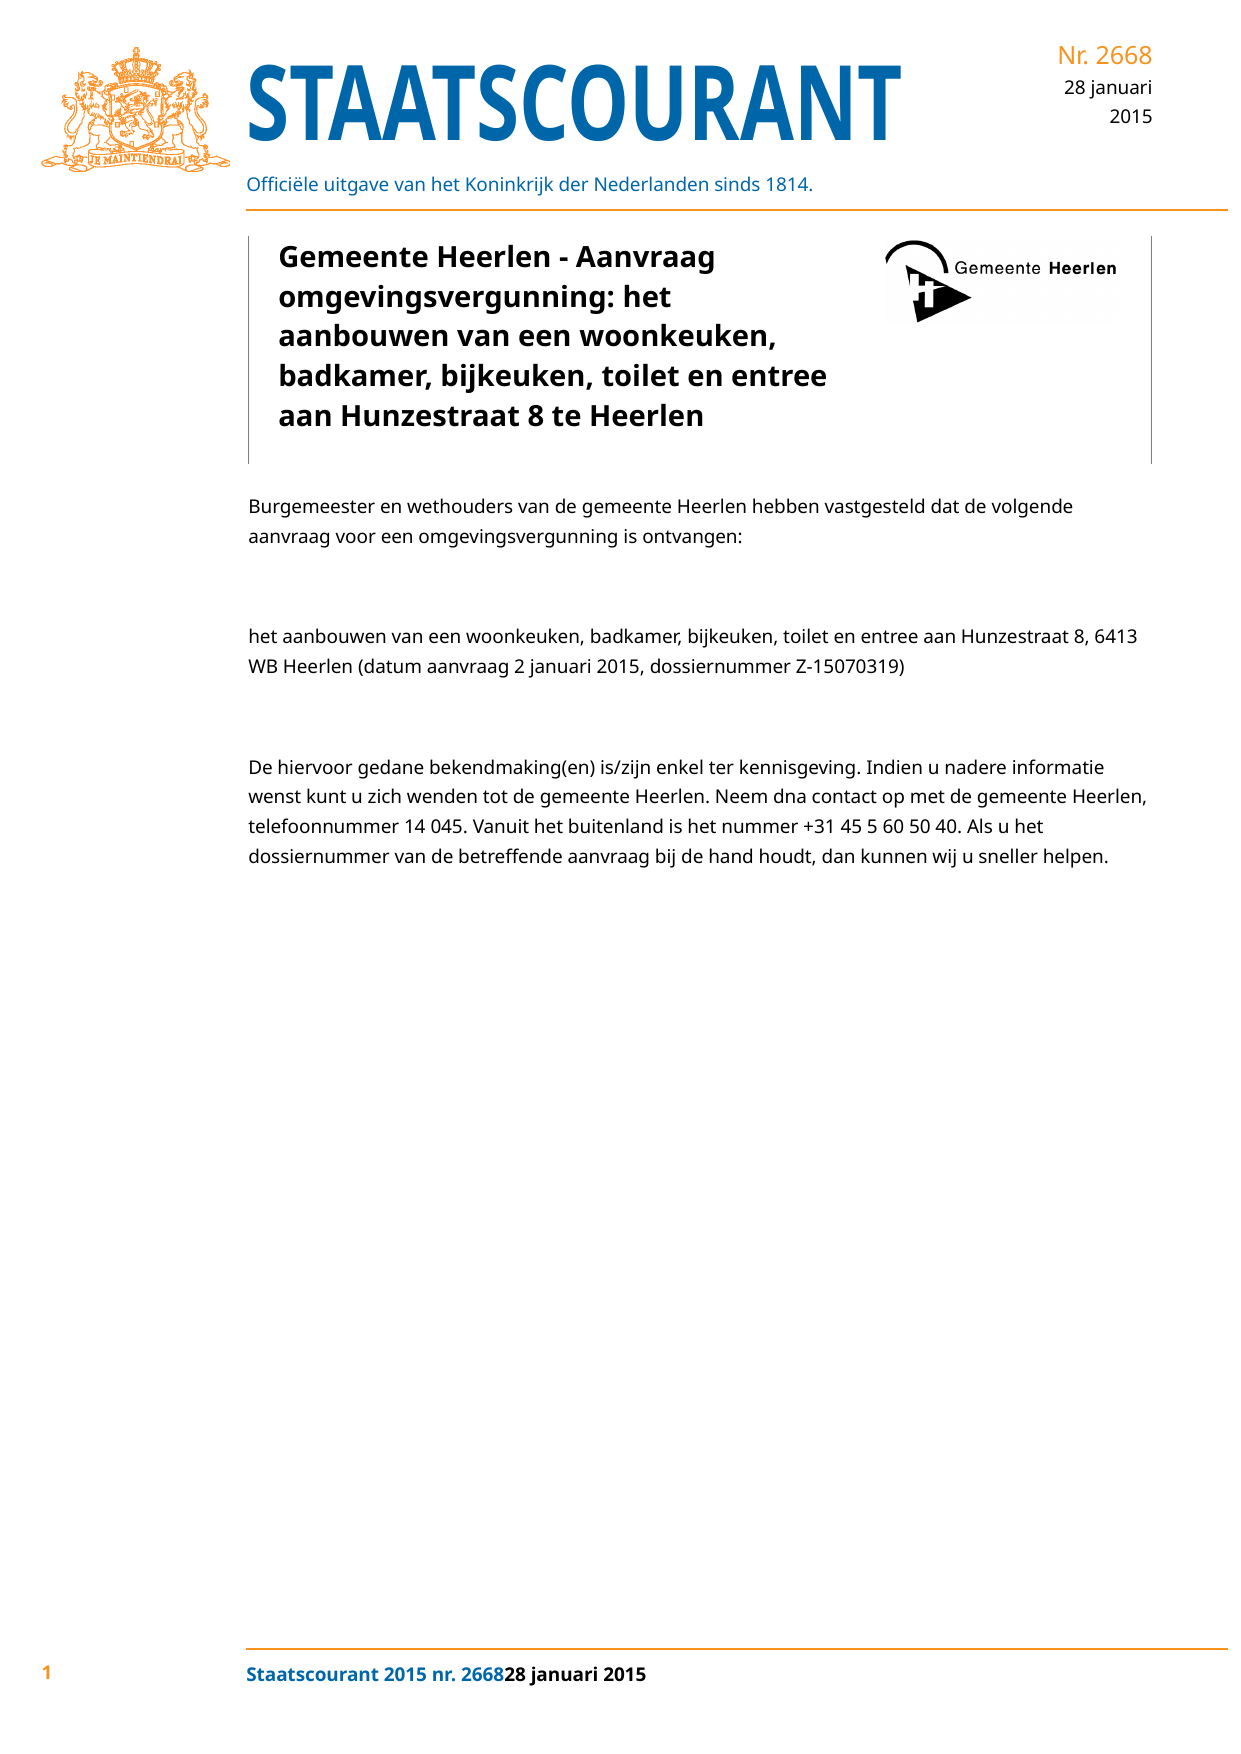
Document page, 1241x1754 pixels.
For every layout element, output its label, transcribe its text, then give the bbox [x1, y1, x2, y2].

picture [882, 236, 1119, 325]
picture [41, 47, 231, 172]
table_header [850, 236, 1151, 464]
text Burgemeester en wethouders van de gemeente Heerlen hebben vastgesteld dat de volgende aanvraag voor een omgevingsvergunning is ontvangen: [248, 493, 1152, 549]
text De hiervoor gedane bekendmaking(en) is/zijn enkel ter kennisgeving. Indien u nadere informatie wenst kunt u zich wenden tot de gemeente Heerlen. Neem dna contact op met de gemeente Heerlen, telefoonnummer 14 045. Vanuit het buitenland is het nummer +31 45 5 60 50 40. Als u het dossiernummer van de betreffende aanvraag bij de hand houdt, dan kunnen wij u sneller helpen. [248, 754, 1152, 869]
text het aanbouwen van een woonkeuken, badkamer, bijkeuken, toilet en entree aan Hunzestraat 8, 6413 WB Heerlen (datum aanvraag 2 januari 2015, dossiernummer Z-15070319) [248, 624, 1152, 679]
table_header Gemeente Heerlen - Aanvraag omgevingsvergunning: het aanbouwen van een woonkeuken, badkamer, bijkeuken, toilet en entree aan Hunzestraat 8 te Heerlen [249, 236, 850, 464]
